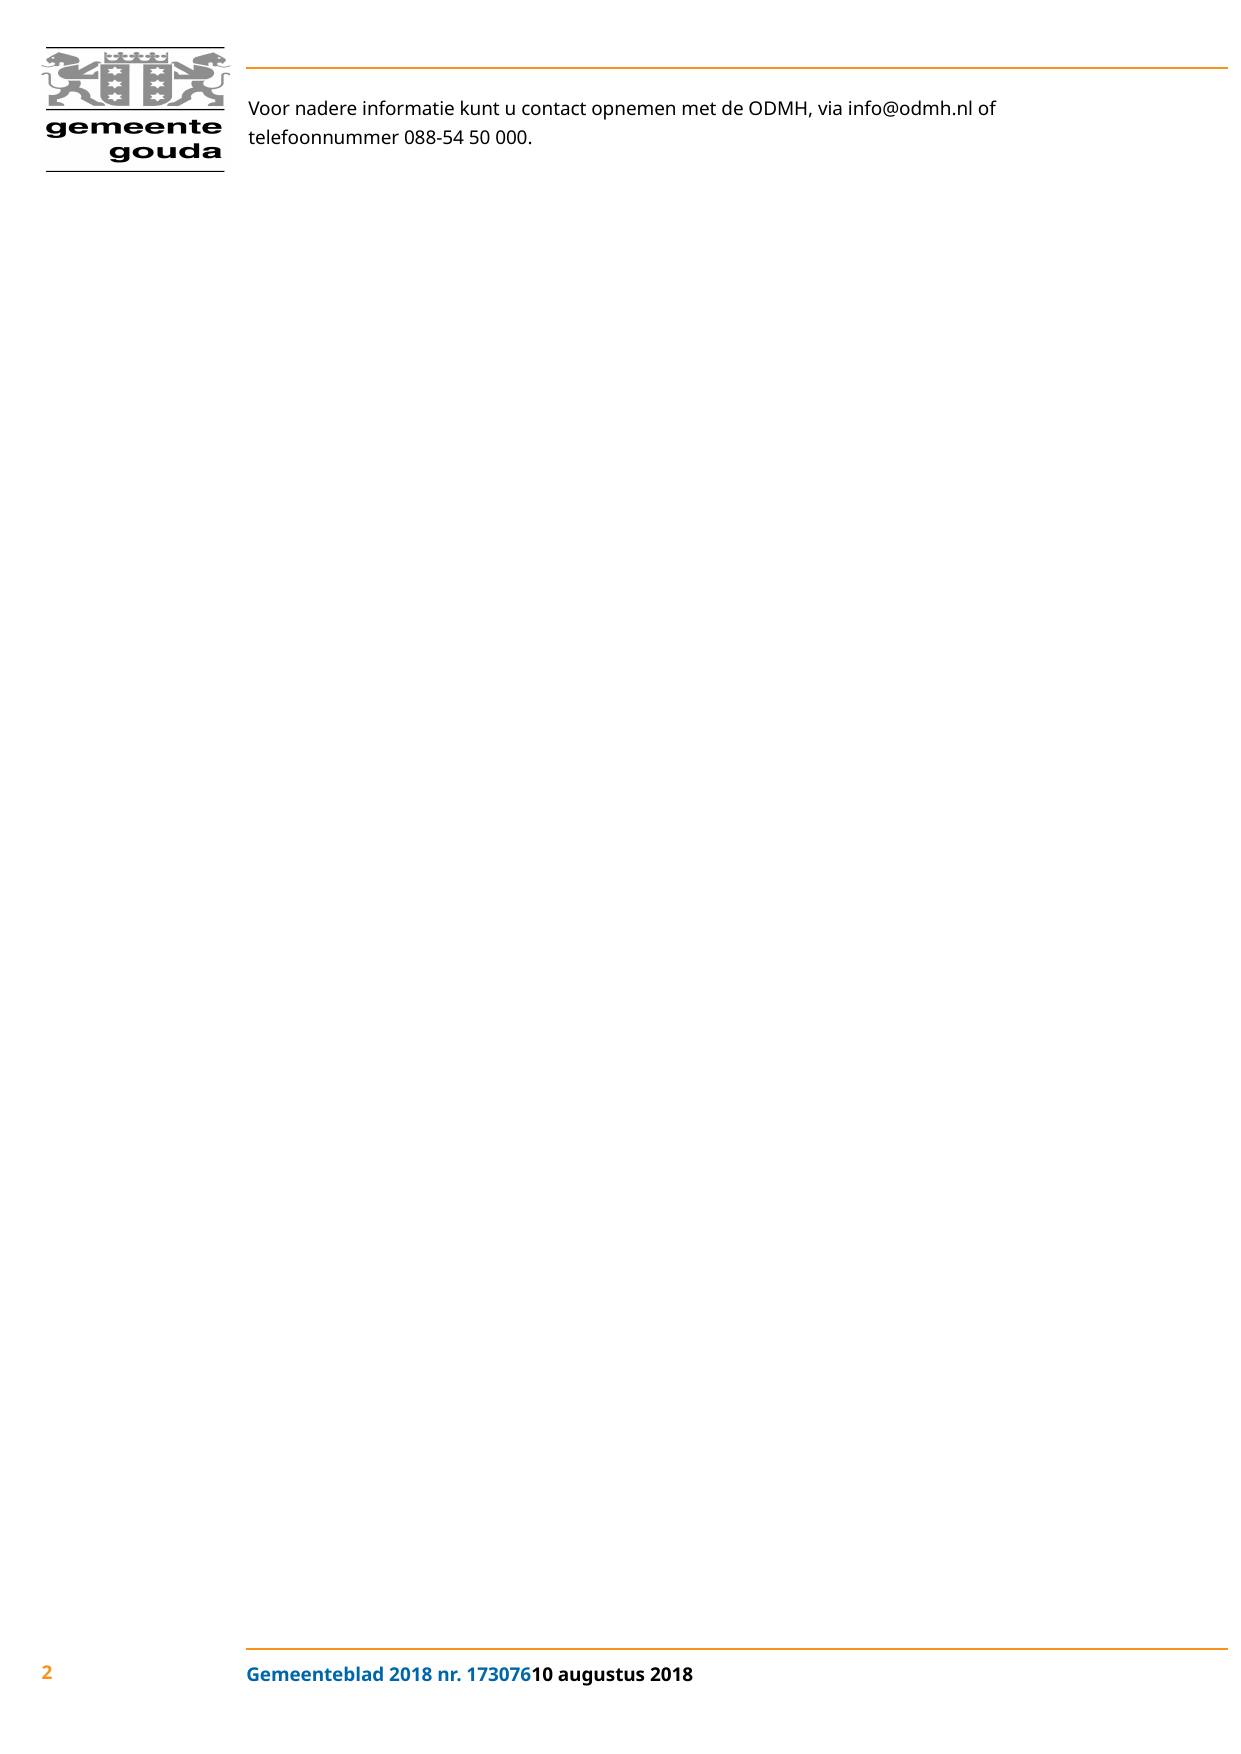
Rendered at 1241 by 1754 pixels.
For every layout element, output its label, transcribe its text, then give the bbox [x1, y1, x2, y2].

picture [41, 47, 231, 172]
text Voor nadere informatie kunt u contact opnemen met de ODMH, via info@odmh.nl of telefoonnummer 088-54 50 000. [248, 95, 1152, 150]
